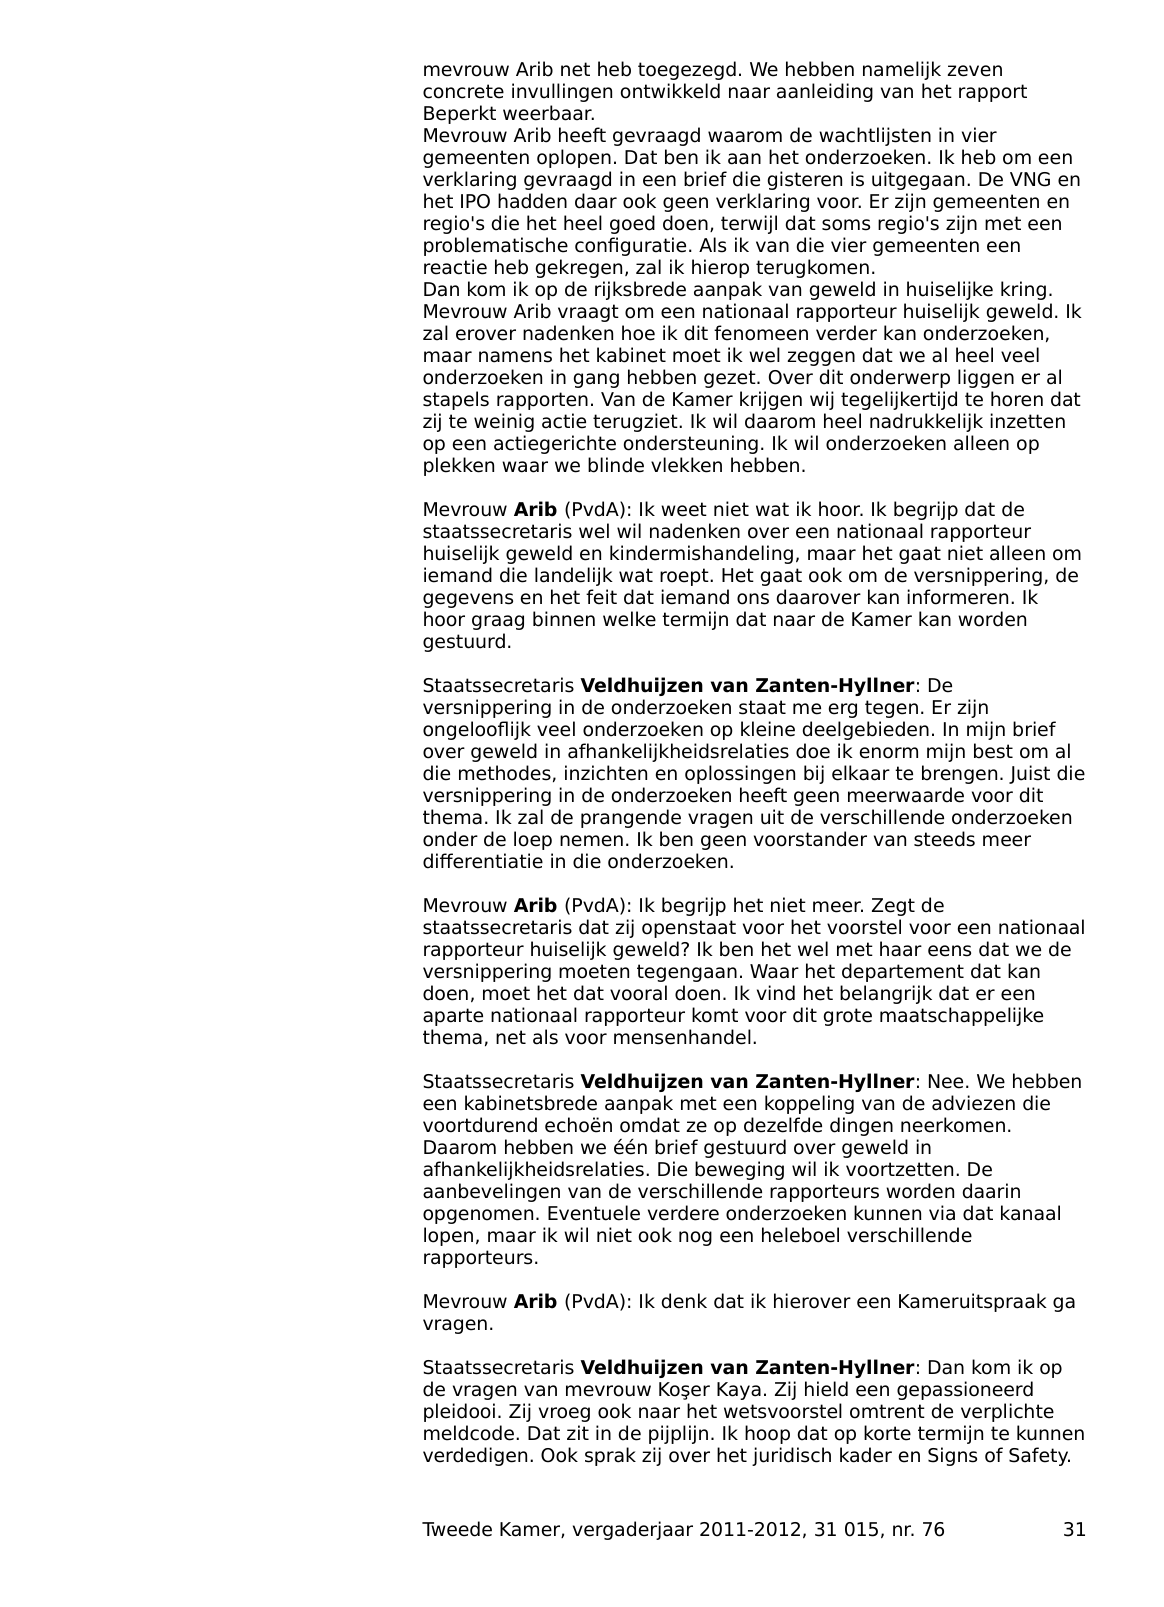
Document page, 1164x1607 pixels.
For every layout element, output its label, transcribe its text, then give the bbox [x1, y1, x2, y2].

text Mevrouw Arib (PvdA): Ik begrijp het niet meer. Zegt de staatssecretaris dat zij openstaat voor het voorstel voor een nationaal rapporteur huiselijk geweld? Ik ben het wel met haar eens dat we de versnippering moeten tegengaan. Waar het departement dat kan doen, moet het dat vooral doen. Ik vind het belangrijk dat er een aparte nationaal rapporteur komt voor dit grote maatschappelijke thema, net als voor mensenhandel. [422, 895, 1087, 1049]
text Mevrouw Arib (PvdA): Ik denk dat ik hierover een Kameruitspraak ga vragen. [422, 1291, 1087, 1335]
text Staatssecretaris Veldhuijzen van Zanten-Hyllner: De versnippering in de onderzoeken staat me erg tegen. Er zijn ongelooflijk veel onderzoeken op kleine deelgebieden. In mijn brief over geweld in afhankelijkheidsrelaties doe ik enorm mijn best om al die methodes, inzichten en oplossingen bij elkaar te brengen. Juist die versnippering in de onderzoeken heeft geen meerwaarde voor dit thema. Ik zal de prangende vragen uit de verschillende onderzoeken onder de loep nemen. Ik ben geen voorstander van steeds meer differentiatie in die onderzoeken. [422, 675, 1087, 873]
text Dan kom ik op de rijksbrede aanpak van geweld in huiselijke kring. Mevrouw Arib vraagt om een nationaal rapporteur huiselijk geweld. Ik zal erover nadenken hoe ik dit fenomeen verder kan onderzoeken, maar namens het kabinet moet ik wel zeggen dat we al heel veel onderzoeken in gang hebben gezet. Over dit onderwerp liggen er al stapels rapporten. Van de Kamer krijgen wij tegelijkertijd te horen dat zij te weinig actie terugziet. Ik wil daarom heel nadrukkelijk inzetten op een actiegerichte ondersteuning. Ik wil onderzoeken alleen op plekken waar we blinde vlekken hebben. [422, 279, 1087, 477]
text Mevrouw Arib (PvdA): Ik weet niet wat ik hoor. Ik begrijp dat de staatssecretaris wel wil nadenken over een nationaal rapporteur huiselijk geweld en kindermishandeling, maar het gaat niet alleen om iemand die landelijk wat roept. Het gaat ook om de versnippering, de gegevens en het feit dat iemand ons daarover kan informeren. Ik hoor graag binnen welke termijn dat naar de Kamer kan worden gestuurd. [422, 499, 1087, 653]
text Staatssecretaris Veldhuijzen van Zanten-Hyllner: Nee. We hebben een kabinetsbrede aanpak met een koppeling van de adviezen die voortdurend echoën omdat ze op dezelfde dingen neerkomen. Daarom hebben we één brief gestuurd over geweld in afhankelijkheidsrelaties. Die beweging wil ik voortzetten. De aanbevelingen van de verschillende rapporteurs worden daarin opgenomen. Eventuele verdere onderzoeken kunnen via dat kanaal lopen, maar ik wil niet ook nog een heleboel verschillende rapporteurs. [422, 1071, 1087, 1269]
text Mevrouw Arib heeft gevraagd waarom de wachtlijsten in vier gemeenten oplopen. Dat ben ik aan het onderzoeken. Ik heb om een verklaring gevraagd in een brief die gisteren is uitgegaan. De VNG en het IPO hadden daar ook geen verklaring voor. Er zijn gemeenten en regio's die het heel goed doen, terwijl dat soms regio's zijn met een problematische configuratie. Als ik van die vier gemeenten een reactie heb gekregen, zal ik hierop terugkomen. [422, 125, 1087, 279]
text Staatssecretaris Veldhuijzen van Zanten-Hyllner: Dan kom ik op de vragen van mevrouw Koşer Kaya. Zij hield een gepassioneerd pleidooi. Zij vroeg ook naar het wetsvoorstel omtrent de verplichte meldcode. Dat zit in de pijplijn. Ik hoop dat op korte termijn te kunnen verdedigen. Ook sprak zij over het juridisch kader en Signs of Safety. [422, 1357, 1087, 1467]
text mevrouw Arib net heb toegezegd. We hebben namelijk zeven concrete invullingen ontwikkeld naar aanleiding van het rapport Beperkt weerbaar. [422, 59, 1087, 125]
